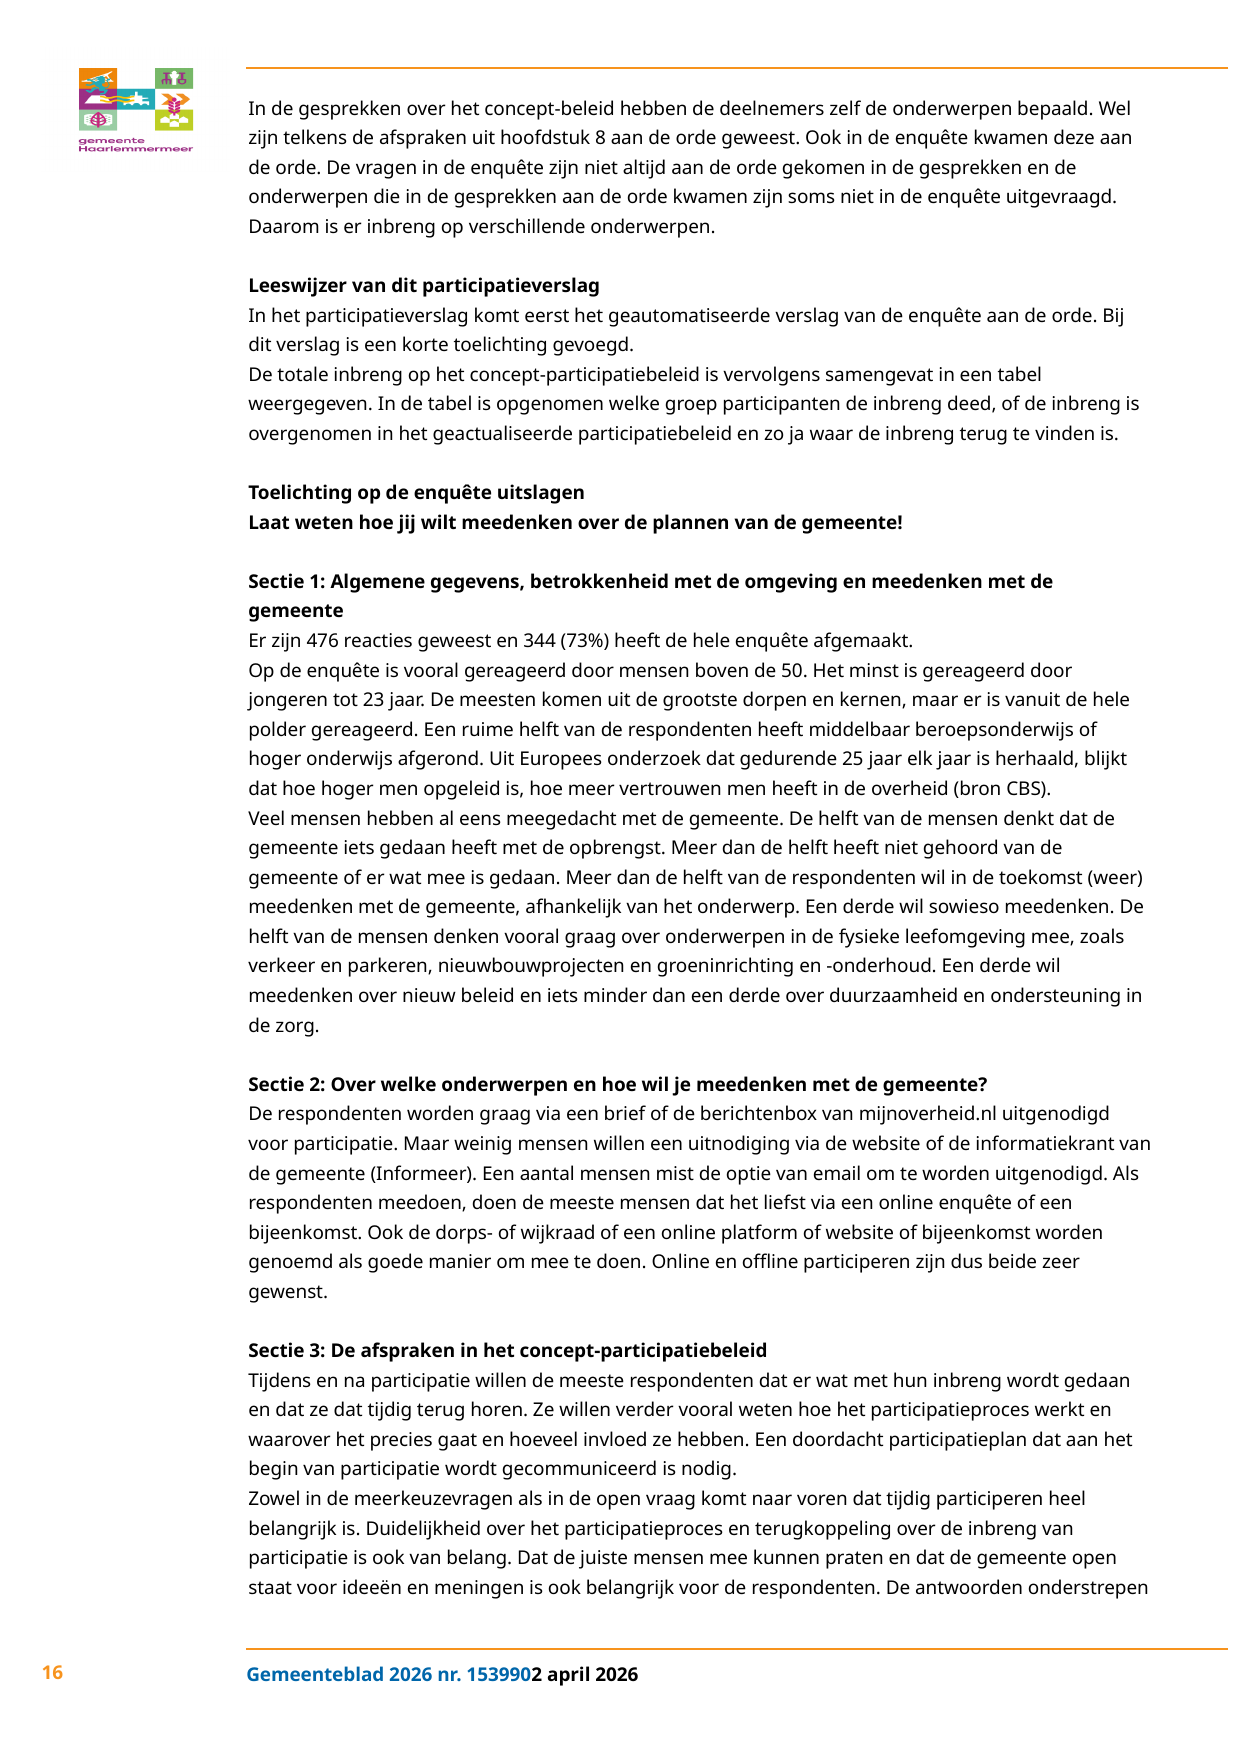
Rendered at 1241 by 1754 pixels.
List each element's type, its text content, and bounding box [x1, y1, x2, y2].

text Sectie 3: De afspraken in het concept-participatiebeleid [248, 1337, 1152, 1363]
text In het participatieverslag komt eerst het geautomatiseerde verslag van de enquête aan de orde. Bij dit verslag is een korte toelichting gevoegd. [248, 302, 1152, 357]
text Zowel in de meerkeuzevragen als in de open vraag komt naar voren dat tijdig participeren heel belangrijk is. Duidelijkheid over het participatieproces en terugkoppeling over de inbreng van participatie is ook van belang. Dat de juiste mensen mee kunnen praten en dat de gemeente open staat voor ideeën en meningen is ook belangrijk voor de respondenten. De antwoorden onderstrepen [248, 1485, 1152, 1600]
text Sectie 1: Algemene gegevens, betrokkenheid met de omgeving en meedenken met de gemeente [248, 568, 1152, 623]
text De respondenten worden graag via een brief of de berichtenbox van mijnoverheid.nl uitgenodigd voor participatie. Maar weinig mensen willen een uitnodiging via de website of de informatiekrant van de gemeente (Informeer). Een aantal mensen mist de optie van email om te worden uitgenodigd. Als respondenten meedoen, doen de meeste mensen dat het liefst via een online enquête of een bijeenkomst. Ook de dorps- of wijkraad of een online platform of website of bijeenkomst worden genoemd als goede manier om mee te doen. Online en offline participeren zijn dus beide zeer gewenst. [248, 1101, 1152, 1304]
text In de gesprekken over het concept-beleid hebben de deelnemers zelf de onderwerpen bepaald. Wel zijn telkens de afspraken uit hoofdstuk 8 aan de orde geweest. Ook in de enquête kwamen deze aan de orde. De vragen in de enquête zijn niet altijd aan de orde gekomen in de gesprekken en de onderwerpen die in de gesprekken aan de orde kwamen zijn soms niet in de enquête uitgevraagd. Daarom is er inbreng op verschillende onderwerpen. [248, 95, 1152, 239]
picture [41, 47, 231, 172]
text Er zijn 476 reacties geweest en 344 (73%) heeft de hele enquête afgemaakt. [248, 627, 1152, 653]
text Tijdens en na participatie willen de meeste respondenten dat er wat met hun inbreng wordt gedaan en dat ze dat tijdig terug horen. Ze willen verder vooral weten hoe het participatieproces werkt en waarover het precies gaat en hoeveel invloed ze hebben. Een doordacht participatieplan dat aan het begin van participatie wordt gecommuniceerd is nodig. [248, 1367, 1152, 1481]
text Leeswijzer van dit participatieverslag [248, 272, 1152, 298]
text Op de enquête is vooral gereageerd door mensen boven de 50. Het minst is gereageerd door jongeren tot 23 jaar. De meesten komen uit de grootste dorpen en kernen, maar er is vanuit de hele polder gereageerd. Een ruime helft van de respondenten heeft middelbaar beroepsonderwijs of hoger onderwijs afgerond. Uit Europees onderzoek dat gedurende 25 jaar elk jaar is herhaald, blijkt dat hoe hoger men opgeleid is, hoe meer vertrouwen men heeft in de overheid (bron CBS). [248, 657, 1152, 801]
text Toelichting op de enquête uitslagen [248, 479, 1152, 505]
text Laat weten hoe jij wilt meedenken over de plannen van de gemeente! [248, 509, 1152, 535]
text Sectie 2: Over welke onderwerpen en hoe wil je meedenken met de gemeente? [248, 1071, 1152, 1097]
text De totale inbreng op het concept-participatiebeleid is vervolgens samengevat in een tabel weergegeven. In de tabel is opgenomen welke groep participanten de inbreng deed, of de inbreng is overgenomen in het geactualiseerde participatiebeleid en zo ja waar de inbreng terug te vinden is. [248, 361, 1152, 446]
text Veel mensen hebben al eens meegedacht met de gemeente. De helft van de mensen denkt dat de gemeente iets gedaan heeft met de opbrengst. Meer dan de helft heeft niet gehoord van de gemeente of er wat mee is gedaan. Meer dan de helft van de respondenten wil in de toekomst (weer) meedenken met de gemeente, afhankelijk van het onderwerp. Een derde wil sowieso meedenken. De helft van de mensen denken vooral graag over onderwerpen in de fysieke leefomgeving mee, zoals verkeer en parkeren, nieuwbouwprojecten en groeninrichting en -onderhoud. Een derde wil meedenken over nieuw beleid en iets minder dan een derde over duurzaamheid en ondersteuning in de zorg. [248, 805, 1152, 1038]
